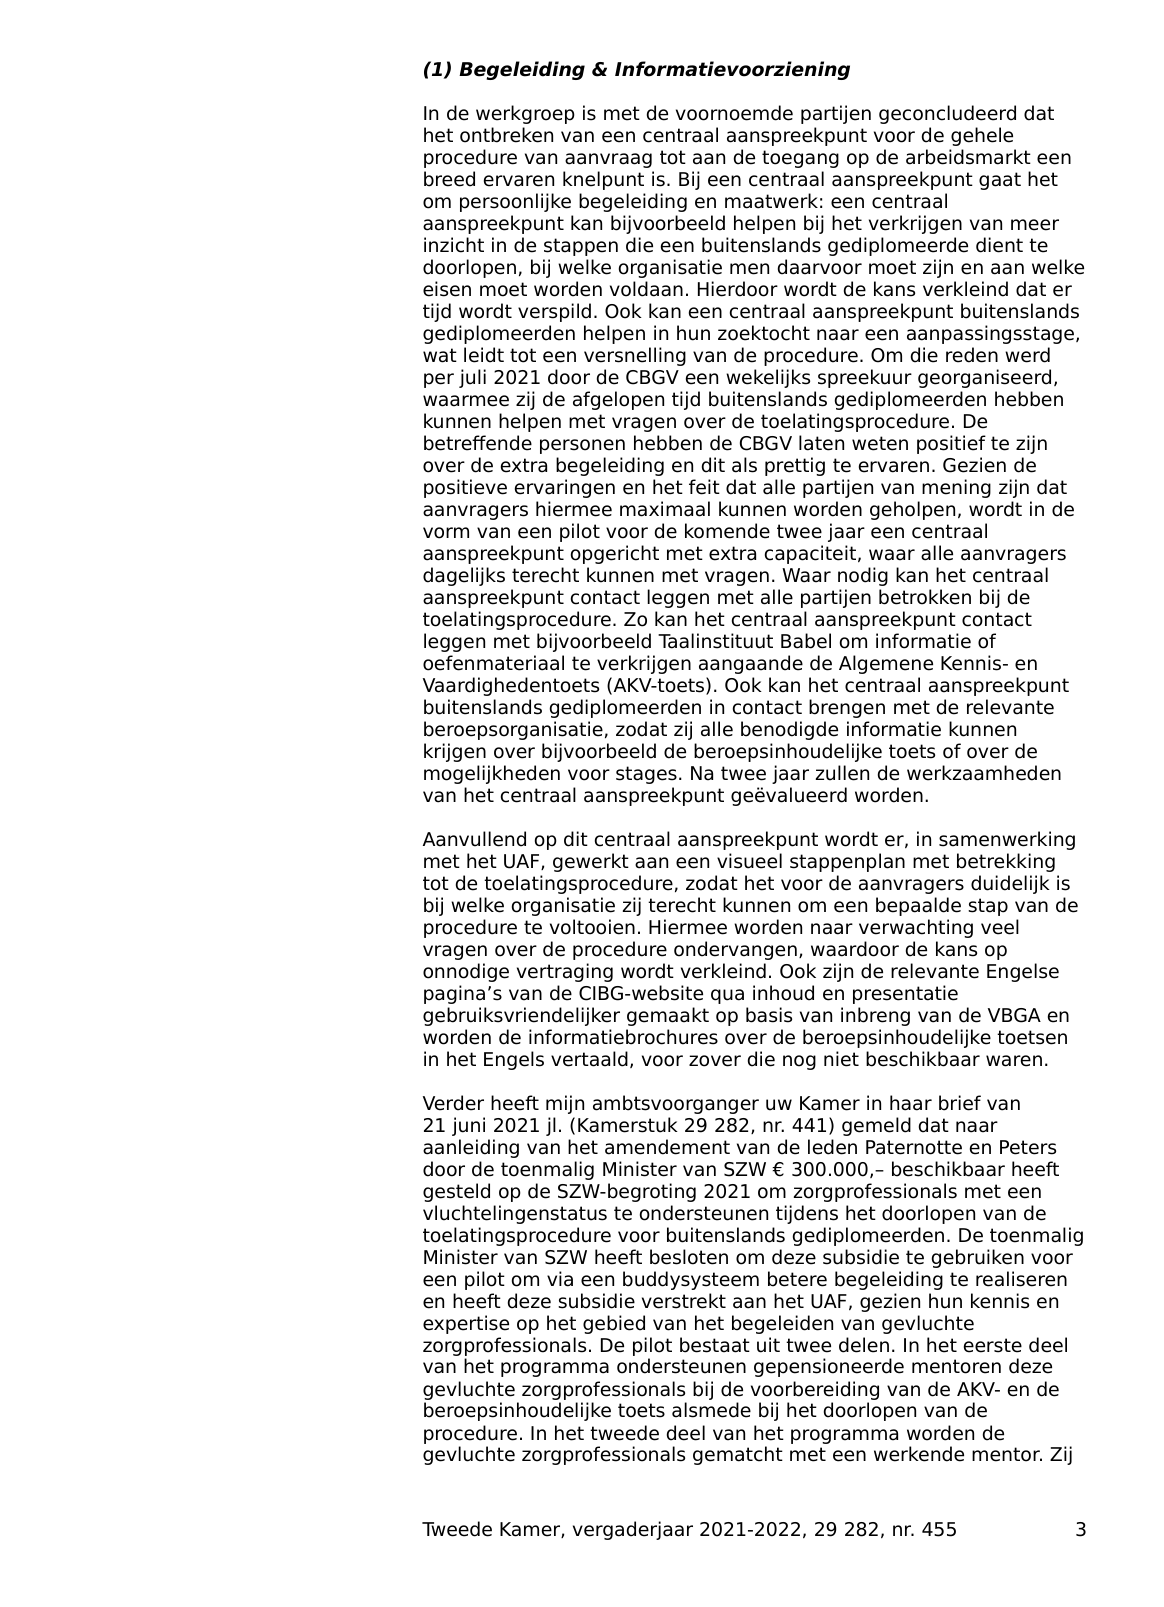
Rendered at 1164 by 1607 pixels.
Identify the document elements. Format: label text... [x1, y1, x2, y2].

text Aanvullend op dit centraal aanspreekpunt wordt er, in samenwerking met het UAF, gewerkt aan een visueel stappenplan met betrekking tot de toelatingsprocedure, zodat het voor de aanvragers duidelijk is bij welke organisatie zij terecht kunnen om een bepaalde stap van de procedure te voltooien. Hiermee worden naar verwachting veel vragen over de procedure ondervangen, waardoor de kans op onnodige vertraging wordt verkleind. Ook zijn de relevante Engelse pagina’s van de CIBG-website qua inhoud en presentatie gebruiksvriendelijker gemaakt op basis van inbreng van de VBGA en worden de informatiebrochures over de beroepsinhoudelijke toetsen in het Engels vertaald, voor zover die nog niet beschikbaar waren. [422, 829, 1087, 1071]
text In de werkgroep is met de voornoemde partijen geconcludeerd dat het ontbreken van een centraal aanspreekpunt voor de gehele procedure van aanvraag tot aan de toegang op de arbeidsmarkt een breed ervaren knelpunt is. Bij een centraal aanspreekpunt gaat het om persoonlijke begeleiding en maatwerk: een centraal aanspreekpunt kan bijvoorbeeld helpen bij het verkrijgen van meer inzicht in de stappen die een buitenslands gediplomeerde dient te doorlopen, bij welke organisatie men daarvoor moet zijn en aan welke eisen moet worden voldaan. Hierdoor wordt de kans verkleind dat er tijd wordt verspild. Ook kan een centraal aanspreekpunt buitenslands gediplomeerden helpen in hun zoektocht naar een aanpassingsstage, wat leidt tot een versnelling van de procedure. Om die reden werd per juli 2021 door de CBGV een wekelijks spreekuur georganiseerd, waarmee zij de afgelopen tijd buitenslands gediplomeerden hebben kunnen helpen met vragen over de toelatingsprocedure. De betreffende personen hebben de CBGV laten weten positief te zijn over de extra begeleiding en dit als prettig te ervaren. Gezien de positieve ervaringen en het feit dat alle partijen van mening zijn dat aanvragers hiermee maximaal kunnen worden geholpen, wordt in de vorm van een pilot voor de komende twee jaar een centraal aanspreekpunt opgericht met extra capaciteit, waar alle aanvragers dagelijks terecht kunnen met vragen. Waar nodig kan het centraal aanspreekpunt contact leggen met alle partijen betrokken bij de toelatingsprocedure. Zo kan het centraal aanspreekpunt contact leggen met bijvoorbeeld Taalinstituut Babel om informatie of oefenmateriaal te verkrijgen aangaande de Algemene Kennis- en Vaardighedentoets (AKV-toets). Ook kan het centraal aanspreekpunt buitenslands gediplomeerden in contact brengen met de relevante beroepsorganisatie, zodat zij alle benodigde informatie kunnen krijgen over bijvoorbeeld de beroepsinhoudelijke toets of over de mogelijkheden voor stages. Na twee jaar zullen de werkzaamheden van het centraal aanspreekpunt geëvalueerd worden. [422, 103, 1087, 807]
subtitle (1) Begeleiding & Informatievoorziening [422, 59, 1087, 81]
text Verder heeft mijn ambtsvoorganger uw Kamer in haar brief van 21 juni 2021 jl. (Kamerstuk 29 282, nr. 441) gemeld dat naar aanleiding van het amendement van de leden Paternotte en Peters door de toenmalig Minister van SZW € 300.000,– beschikbaar heeft gesteld op de SZW-begroting 2021 om zorgprofessionals met een vluchtelingenstatus te ondersteunen tijdens het doorlopen van de toelatingsprocedure voor buitenslands gediplomeerden. De toenmalig Minister van SZW heeft besloten om deze subsidie te gebruiken voor een pilot om via een buddysysteem betere begeleiding te realiseren en heeft deze subsidie verstrekt aan het UAF, gezien hun kennis en expertise op het gebied van het begeleiden van gevluchte zorgprofessionals. De pilot bestaat uit twee delen. In het eerste deel van het programma ondersteunen gepensioneerde mentoren deze gevluchte zorgprofessionals bij de voorbereiding van de AKV- en de beroepsinhoudelijke toets alsmede bij het doorlopen van de procedure. In het tweede deel van het programma worden de gevluchte zorgprofessionals gematcht met een werkende mentor. Zij [422, 1093, 1087, 1466]
